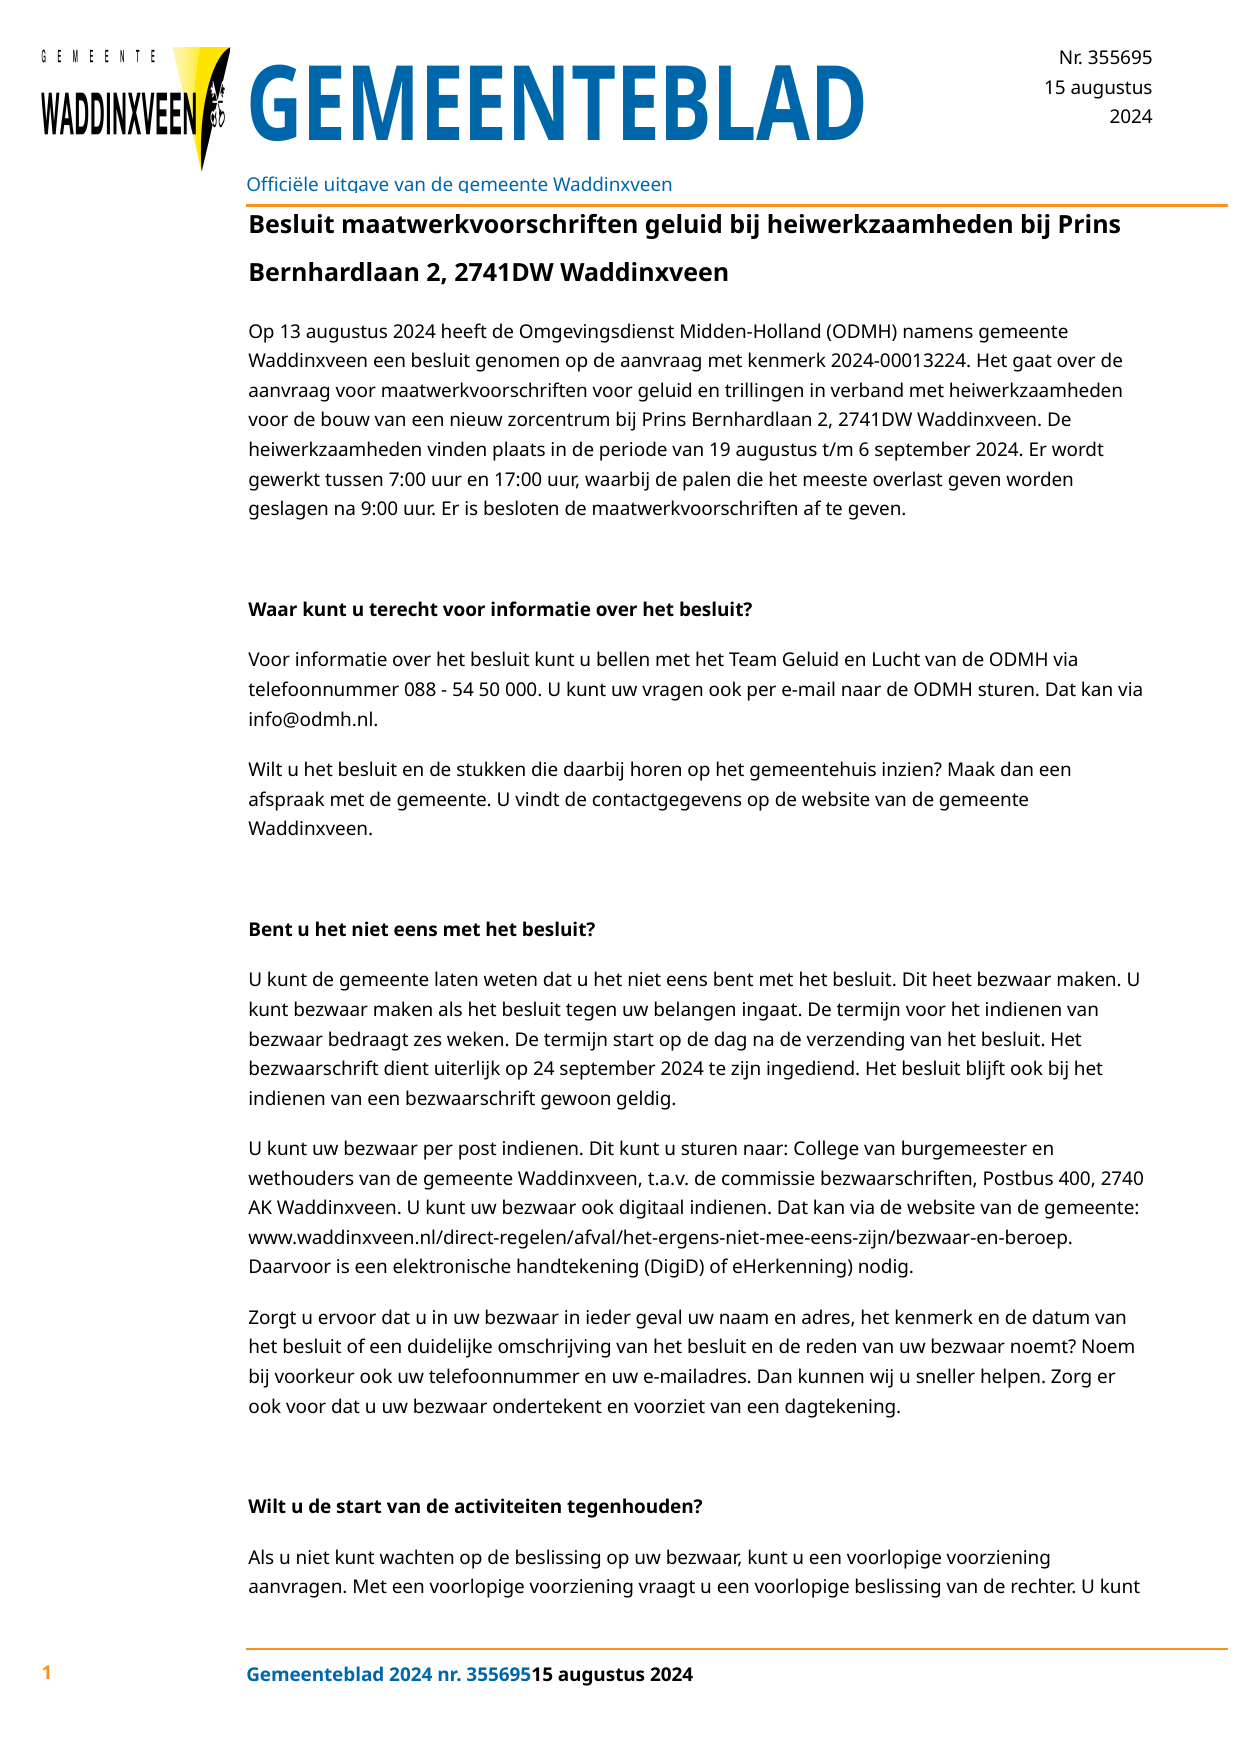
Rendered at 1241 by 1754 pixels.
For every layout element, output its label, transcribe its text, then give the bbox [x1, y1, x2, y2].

text Wilt u het besluit en de stukken die daarbij horen op het gemeentehuis inzien? Maak dan een afspraak met de gemeente. U vindt de contactgegevens op de website van de gemeente Waddinxveen. [248, 756, 1152, 841]
text Besluit maatwerkvoorschriften geluid bij heiwerkzaamheden bij Prins Bernhardlaan 2, 2741DW Waddinxveen [248, 207, 1152, 288]
text Bent u het niet eens met het besluit? [248, 916, 1152, 942]
text U kunt uw bezwaar per post indienen. Dit kunt u sturen naar: College van burgemeester en wethouders van de gemeente Waddinxveen, t.a.v. de commissie bezwaarschriften, Postbus 400, 2740 AK Waddinxveen. U kunt uw bezwaar ook digitaal indienen. Dat kan via de website van de gemeente: www.waddinxveen.nl/direct-regelen/afval/het-ergens-niet-mee-eens-zijn/bezwaar-en-beroep. Daarvoor is een elektronische handtekening (DigiD) of eHerkenning) nodig. [248, 1135, 1152, 1279]
text Op 13 augustus 2024 heeft de Omgevingsdienst Midden-Holland (ODMH) namens gemeente Waddinxveen een besluit genomen op de aanvraag met kenmerk 2024-00013224. Het gaat over de aanvraag voor maatwerkvoorschriften voor geluid en trillingen in verband met heiwerkzaamheden voor de bouw van een nieuw zorcentrum bij Prins Bernhardlaan 2, 2741DW Waddinxveen. De heiwerkzaamheden vinden plaats in de periode van 19 augustus t/m 6 september 2024. Er wordt gewerkt tussen 7:00 uur en 17:00 uur, waarbij de palen die het meeste overlast geven worden geslagen na 9:00 uur. Er is besloten de maatwerkvoorschriften af te geven. [248, 318, 1152, 521]
text U kunt de gemeente laten weten dat u het niet eens bent met het besluit. Dit heet bezwaar maken. U kunt bezwaar maken als het besluit tegen uw belangen ingaat. De termijn voor het indienen van bezwaar bedraagt zes weken. De termijn start op de dag na de verzending van het besluit. Het bezwaarschrift dient uiterlijk op 24 september 2024 te zijn ingediend. Het besluit blijft ook bij het indienen van een bezwaarschrift gewoon geldig. [248, 967, 1152, 1111]
text Als u niet kunt wachten op de beslissing op uw bezwaar, kunt u een voorlopige voorziening aanvragen. Met een voorlopige voorziening vraagt u een voorlopige beslissing van de rechter. U kunt [248, 1544, 1152, 1599]
text Zorgt u ervoor dat u in uw bezwaar in ieder geval uw naam en adres, het kenmerk en de datum van het besluit of een duidelijke omschrijving van het besluit en de reden van uw bezwaar noemt? Noem bij voorkeur ook uw telefoonnummer en uw e-mailadres. Dan kunnen wij u sneller helpen. Zorg er ook voor dat u uw bezwaar ondertekent en voorziet van een dagtekening. [248, 1304, 1152, 1419]
text Voor informatie over het besluit kunt u bellen met het Team Geluid en Lucht van de ODMH via telefoonnummer 088 - 54 50 000. U kunt uw vragen ook per e-mail naar de ODMH sturen. Dat kan via info@odmh.nl. [248, 647, 1152, 732]
text Wilt u de start van de activiteiten tegenhouden? [248, 1494, 1152, 1519]
text Waar kunt u terecht voor informatie over het besluit? [248, 596, 1152, 622]
picture [41, 47, 231, 172]
